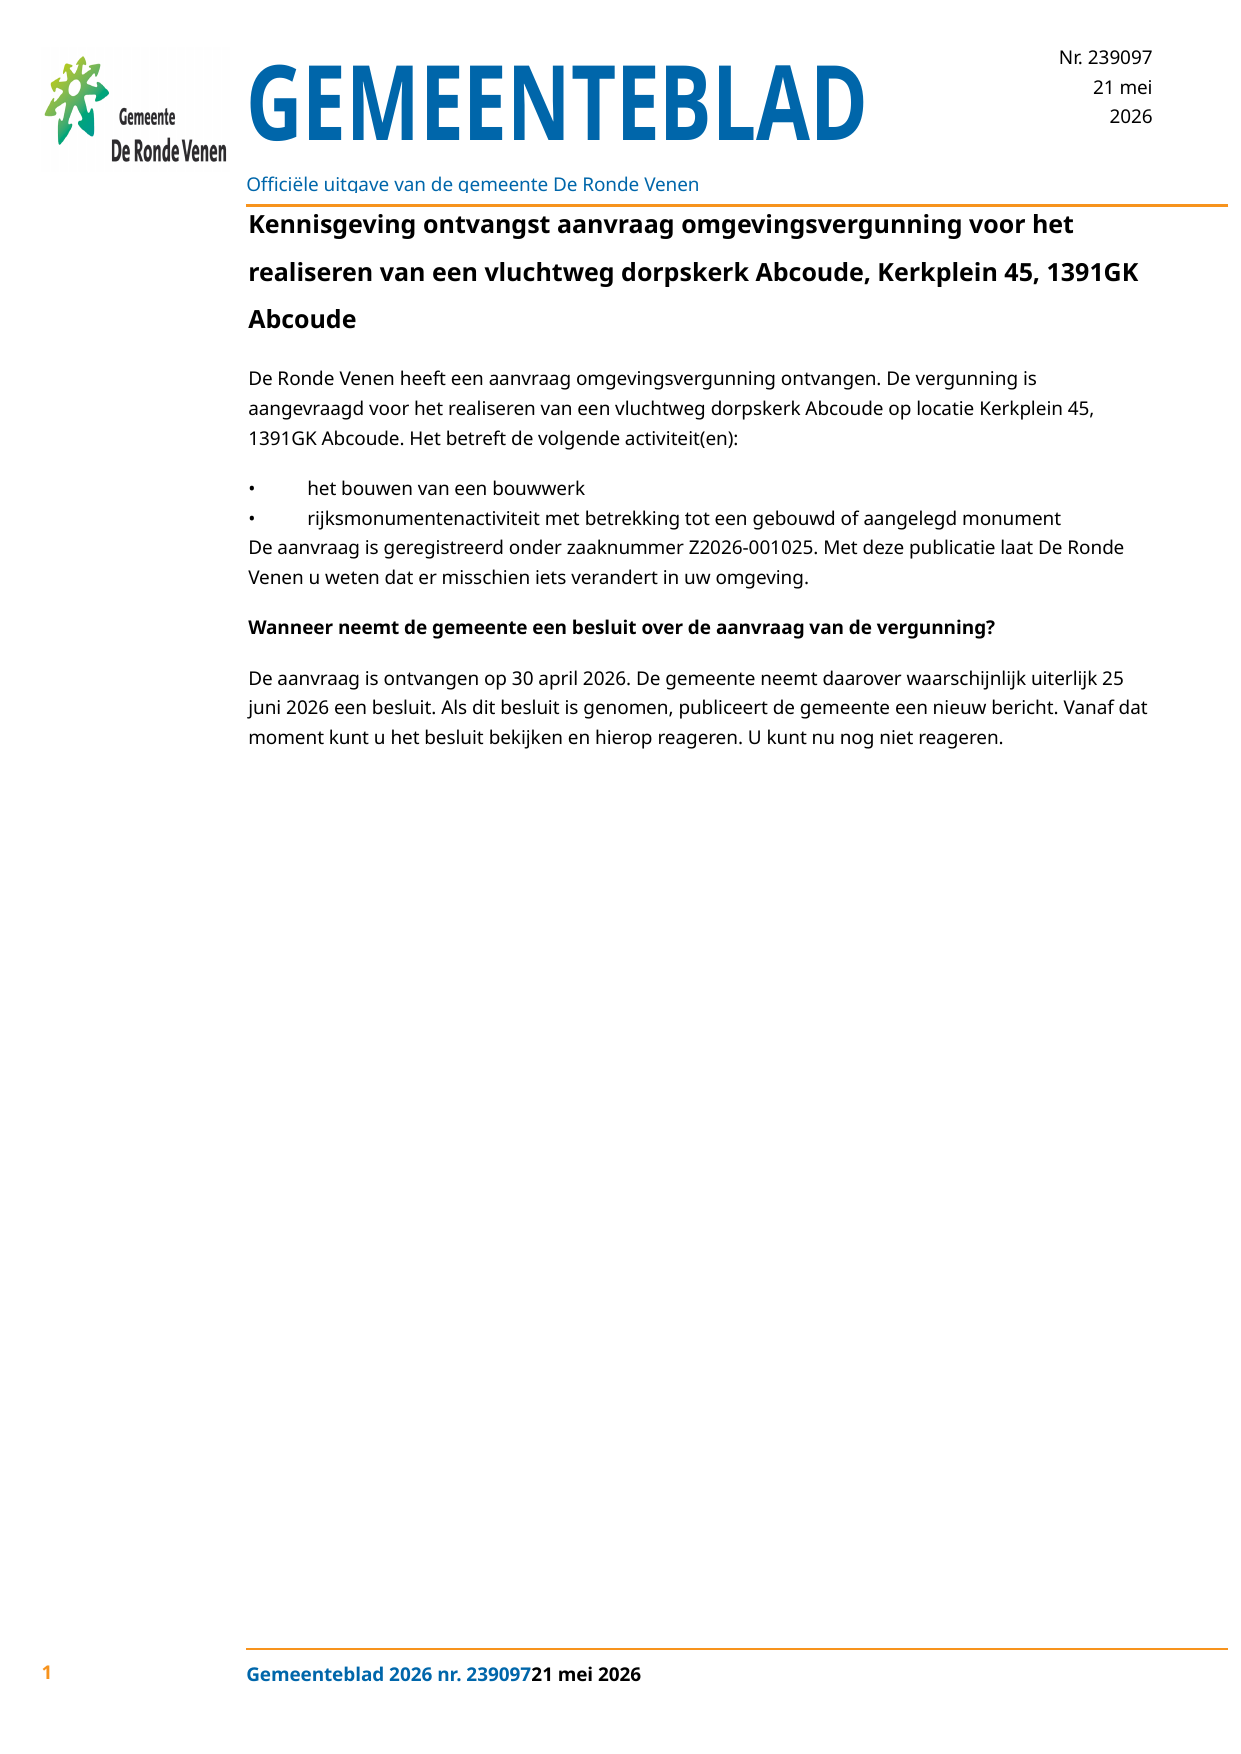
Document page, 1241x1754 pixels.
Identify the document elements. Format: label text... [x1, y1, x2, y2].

text De aanvraag is geregistreerd onder zaaknummer Z2026-001025. Met deze publicatie laat De Ronde Venen u weten dat er misschien iets verandert in uw omgeving. [248, 534, 1152, 589]
text De aanvraag is ontvangen op 30 april 2026. De gemeente neemt daarover waarschijnlijk uiterlijk 25 juni 2026 een besluit. Als dit besluit is genomen, publiceert de gemeente een nieuw bericht. Vanaf dat moment kunt u het besluit bekijken en hierop reageren. U kunt nu nog niet reageren. [248, 665, 1152, 749]
list het bouwen van een bouwwerk [248, 475, 1152, 501]
list rijksmonumentenactiviteit met betrekking tot een gebouwd of aangelegd monument [248, 505, 1152, 530]
text Wanneer neemt de gemeente een besluit over de aanvraag van de vergunning? [248, 614, 1152, 640]
text Kennisgeving ontvangst aanvraag omgevingsvergunning voor het realiseren van een vluchtweg dorpskerk Abcoude, Kerkplein 45, 1391GK Abcoude [248, 207, 1152, 336]
text De Ronde Venen heeft een aanvraag omgevingsvergunning ontvangen. De vergunning is aangevraagd voor het realiseren van een vluchtweg dorpskerk Abcoude op locatie Kerkplein 45, 1391GK Abcoude. Het betreft de volgende activiteit(en): [248, 366, 1152, 450]
picture [41, 47, 231, 172]
